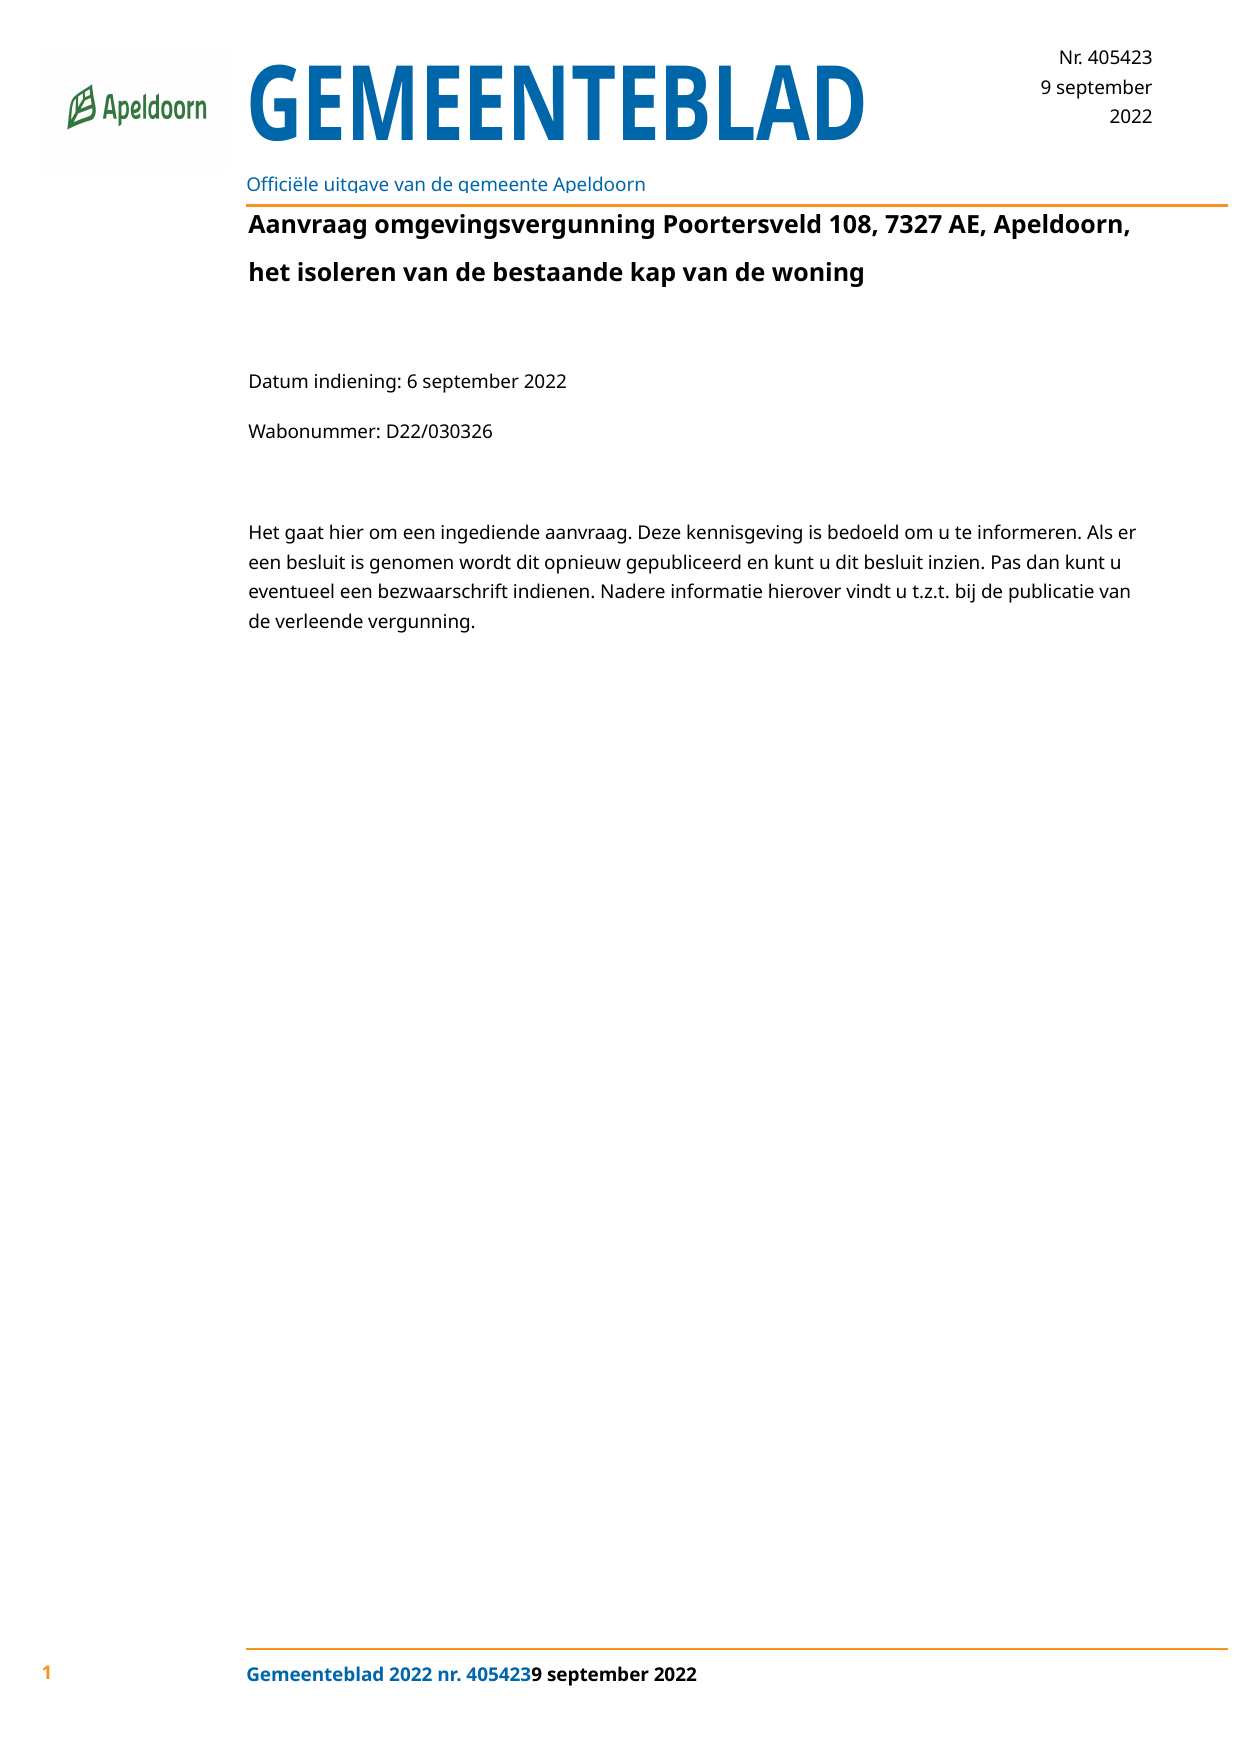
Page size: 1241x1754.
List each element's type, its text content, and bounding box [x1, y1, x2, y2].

text Wabonummer: D22/030326 [248, 419, 1152, 444]
picture [41, 47, 231, 172]
text Aanvraag omgevingsvergunning Poortersveld 108, 7327 AE, Apeldoorn, het isoleren van de bestaande kap van de woning [248, 207, 1152, 288]
text Datum indiening: 6 september 2022 [248, 368, 1152, 394]
text Het gaat hier om een ingediende aanvraag. Deze kennisgeving is bedoeld om u te informeren. Als er een besluit is genomen wordt dit opnieuw gepubliceerd en kunt u dit besluit inzien. Pas dan kunt u eventueel een bezwaarschrift indienen. Nadere informatie hierover vindt u t.z.t. bij de publicatie van de verleende vergunning. [248, 519, 1152, 634]
